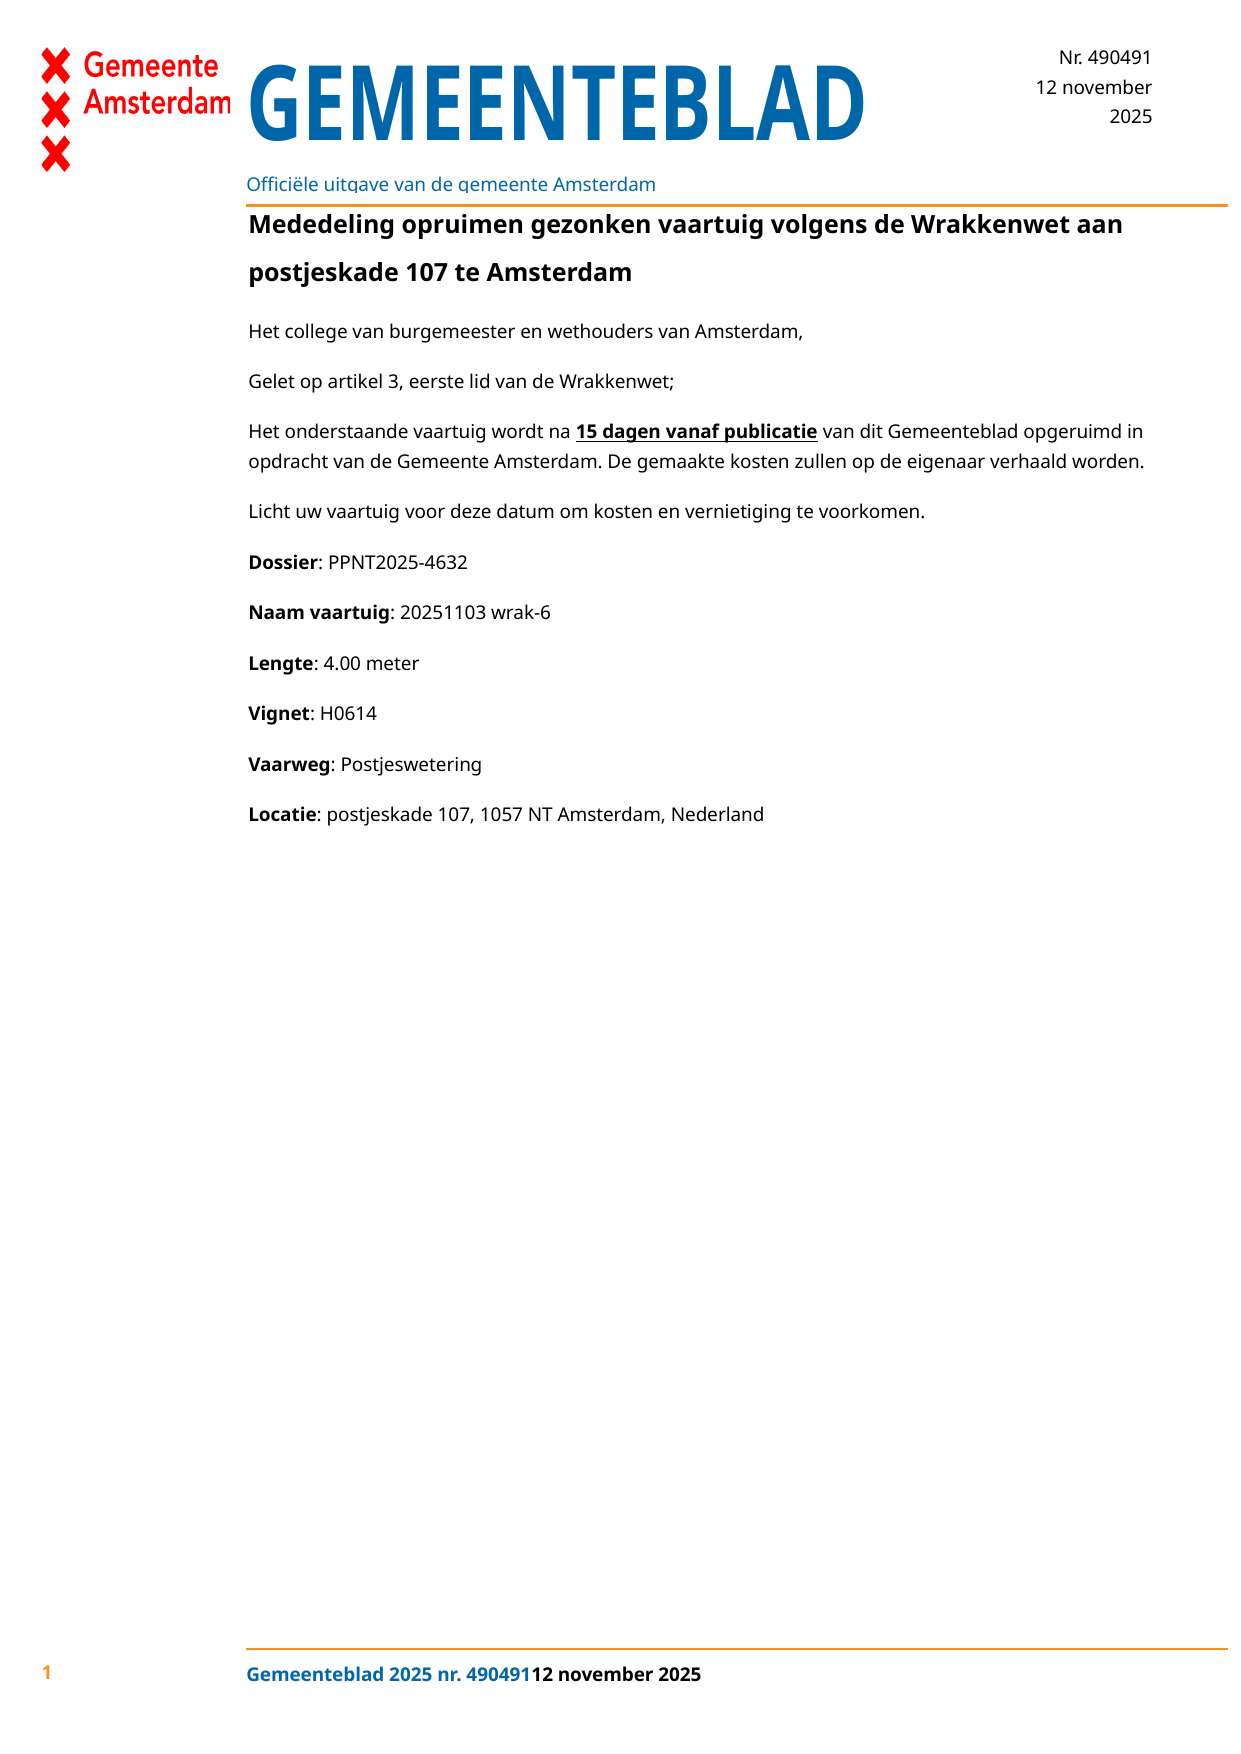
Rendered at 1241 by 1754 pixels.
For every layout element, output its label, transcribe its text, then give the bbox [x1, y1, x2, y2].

text Gelet op artikel 3, eerste lid van de Wrakkenwet; [248, 368, 1152, 394]
text Het college van burgemeester en wethouders van Amsterdam, [248, 318, 1152, 344]
text Het onderstaande vaartuig wordt na 15 dagen vanaf publicatie van dit Gemeenteblad opgeruimd in opdracht van de Gemeente Amsterdam. De gemaakte kosten zullen op de eigenaar verhaald worden. [248, 419, 1152, 474]
text Dossier: PPNT2025-4632 [248, 549, 1152, 575]
text Licht uw vaartuig voor deze datum om kosten en vernietiging te voorkomen. [248, 499, 1152, 524]
picture [41, 47, 231, 172]
text Lengte: 4.00 meter [248, 650, 1152, 676]
text Vaarweg: Postjeswetering [248, 751, 1152, 777]
text Mededeling opruimen gezonken vaartuig volgens de Wrakkenwet aan postjeskade 107 te Amsterdam [248, 207, 1152, 288]
text Naam vaartuig: 20251103 wrak-6 [248, 599, 1152, 625]
text Vignet: H0614 [248, 700, 1152, 726]
text Locatie: postjeskade 107, 1057 NT Amsterdam, Nederland [248, 801, 1152, 827]
